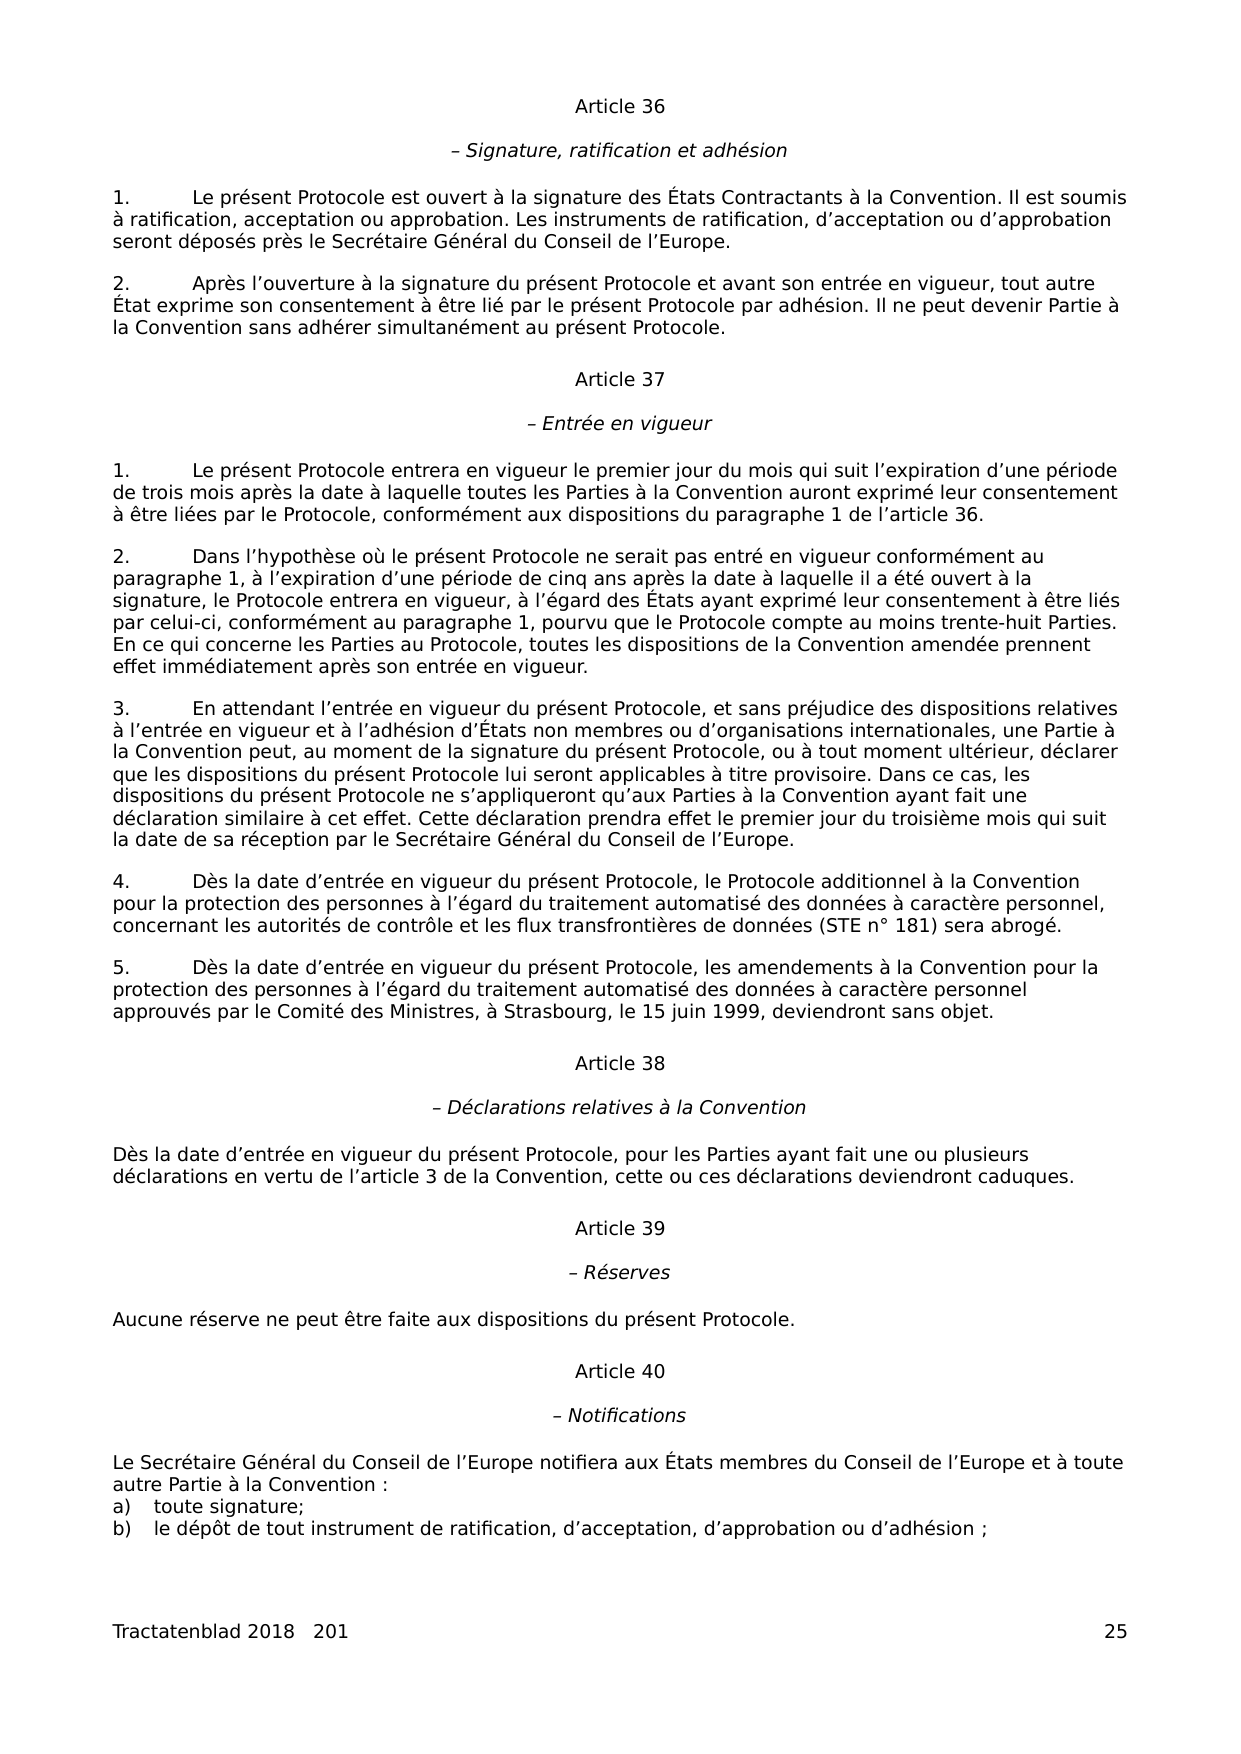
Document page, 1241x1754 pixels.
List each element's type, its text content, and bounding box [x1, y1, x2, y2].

text Dès la date d’entrée en vigueur du présent Protocole, pour les Parties ayant fait une ou plusieurs déclarations en vertu de l’article 3 de la Convention, cette ou ces déclarations deviendront caduques. [112, 1144, 1128, 1188]
text 5. Dès la date d’entrée en vigueur du présent Protocole, les amendements à la Convention pour la protection des personnes à l’égard du traitement automatisé des données à caractère personnel approuvés par le Comité des Ministres, à Strasbourg, le 15 juin 1999, deviendront sans objet. [112, 957, 1128, 1023]
subtitle Article 38 – Déclarations relatives à la Convention [112, 1053, 1128, 1119]
text Le Secrétaire Général du Conseil de l’Europe notifiera aux États membres du Conseil de l’Europe et à toute autre Partie à la Convention : [112, 1452, 1128, 1496]
subtitle Article 36 – Signature, ratification et adhésion [112, 96, 1128, 162]
text Aucune réserve ne peut être faite aux dispositions du présent Protocole. [112, 1309, 1128, 1331]
text b) le dépôt de tout instrument de ratification, d’acceptation, d’approbation ou d’adhésion ; [112, 1518, 1128, 1540]
text 3. En attendant l’entrée en vigueur du présent Protocole, et sans préjudice des dispositions relatives à l’entrée en vigueur et à l’adhésion d’États non membres ou d’organisations internationales, une Partie à la Convention peut, au moment de la signature du présent Protocole, ou à tout moment ultérieur, déclarer que les dispositions du présent Protocole lui seront applicables à titre provisoire. Dans ce cas, les dispositions du présent Protocole ne s’appliqueront qu’aux Parties à la Convention ayant fait une déclaration similaire à cet effet. Cette déclaration prendra effet le premier jour du troisième mois qui suit la date de sa réception par le Secrétaire Général du Conseil de l’Europe. [112, 697, 1128, 851]
subtitle Article 37 – Entrée en vigueur [112, 369, 1128, 435]
text 1. Le présent Protocole est ouvert à la signature des États Contractants à la Convention. Il est soumis à ratification, acceptation ou approbation. Les instruments de ratification, d’acceptation ou d’approbation seront déposés près le Secrétaire Général du Conseil de l’Europe. [112, 187, 1128, 253]
subtitle Article 40 – Notifications [112, 1361, 1128, 1427]
text 2. Après l’ouverture à la signature du présent Protocole et avant son entrée en vigueur, tout autre État exprime son consentement à être lié par le présent Protocole par adhésion. Il ne peut devenir Partie à la Convention sans adhérer simultanément au présent Protocole. [112, 273, 1128, 339]
text a) toute signature; [112, 1496, 1128, 1518]
text 4. Dès la date d’entrée en vigueur du présent Protocole, le Protocole additionnel à la Convention pour la protection des personnes à l’égard du traitement automatisé des données à caractère personnel, concernant les autorités de contrôle et les flux transfrontières de données (STE n° 181) sera abrogé. [112, 871, 1128, 937]
text 2. Dans l’hypothèse où le présent Protocole ne serait pas entré en vigueur conformément au paragraphe 1, à l’expiration d’une période de cinq ans après la date à laquelle il a été ouvert à la signature, le Protocole entrera en vigueur, à l’égard des États ayant exprimé leur consentement à être liés par celui-ci, conformément au paragraphe 1, pourvu que le Protocole compte au moins trente-huit Parties. En ce qui concerne les Parties au Protocole, toutes les dispositions de la Convention amendée prennent effet immédiatement après son entrée en vigueur. [112, 546, 1128, 677]
text 1. Le présent Protocole entrera en vigueur le premier jour du mois qui suit l’expiration d’une période de trois mois après la date à laquelle toutes les Parties à la Convention auront exprimé leur consentement à être liées par le Protocole, conformément aux dispositions du paragraphe 1 de l’article 36. [112, 460, 1128, 526]
subtitle Article 39 – Réserves [112, 1218, 1128, 1284]
